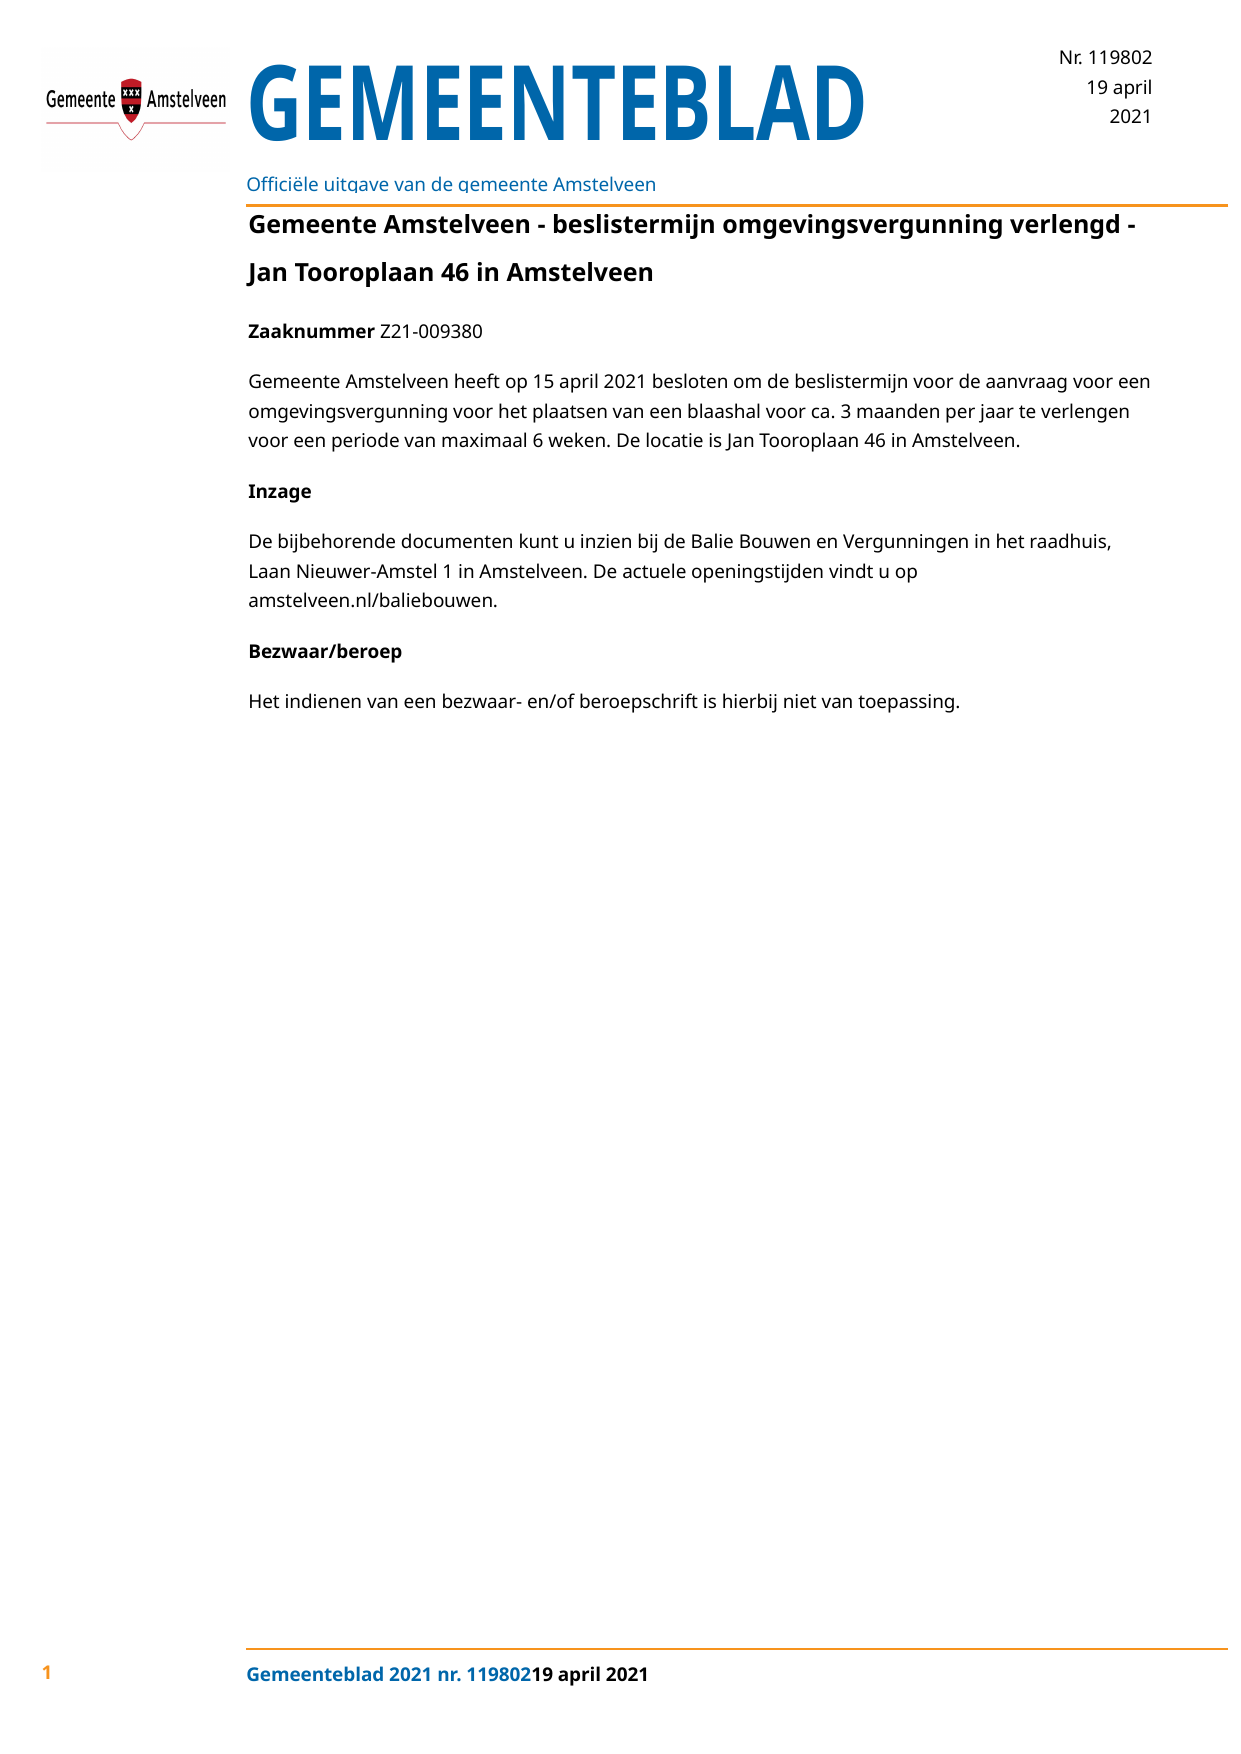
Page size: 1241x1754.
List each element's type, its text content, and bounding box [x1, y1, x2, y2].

text Het indienen van een bezwaar- en/of beroepschrift is hierbij niet van toepassing. [248, 688, 1152, 714]
text Bezwaar/beroep [248, 638, 1152, 664]
text Gemeente Amstelveen heeft op 15 april 2021 besloten om de beslistermijn voor de aanvraag voor een omgevingsvergunning voor het plaatsen van een blaashal voor ca. 3 maanden per jaar te verlengen voor een periode van maximaal 6 weken. De locatie is Jan Tooroplaan 46 in Amstelveen. [248, 368, 1152, 453]
text De bijbehorende documenten kunt u inzien bij de Balie Bouwen en Vergunningen in het raadhuis, Laan Nieuwer-Amstel 1 in Amstelveen. De actuele openingstijden vindt u op amstelveen.nl/baliebouwen. [248, 528, 1152, 613]
text Zaaknummer Z21-009380 [248, 318, 1152, 344]
picture [41, 47, 231, 172]
text Gemeente Amstelveen - beslistermijn omgevingsvergunning verlengd - Jan Tooroplaan 46 in Amstelveen [248, 207, 1152, 288]
text Inzage [248, 478, 1152, 504]
